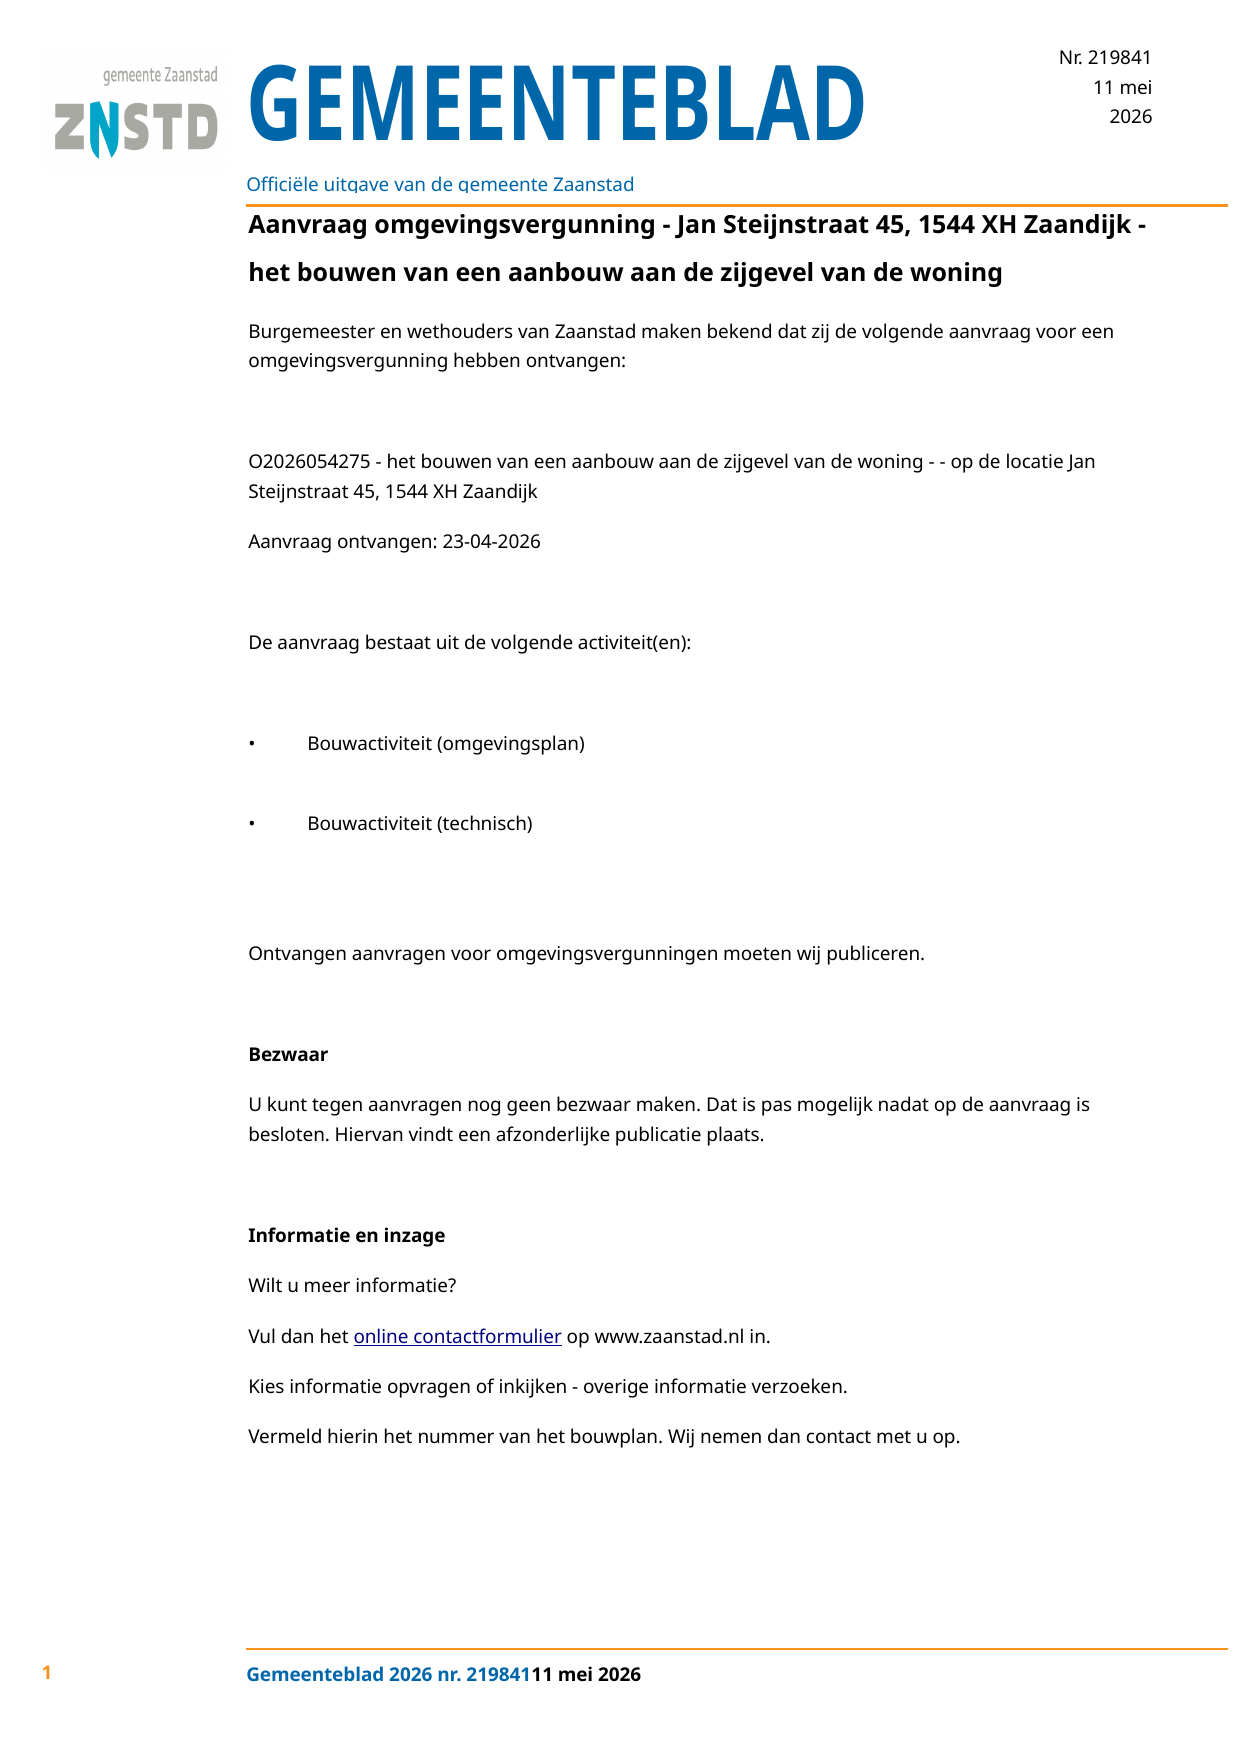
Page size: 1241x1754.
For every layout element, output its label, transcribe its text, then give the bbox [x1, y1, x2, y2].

text U kunt tegen aanvragen nog geen bezwaar maken. Dat is pas mogelijk nadat op de aanvraag is besloten. Hiervan vindt een afzonderlijke publicatie plaats. [248, 1092, 1152, 1147]
text Vermeld hierin het nummer van het bouwplan. Wij nemen dan contact met u op. [248, 1424, 1152, 1449]
text De aanvraag bestaat uit de volgende activiteit(en): [248, 629, 1152, 655]
text Informatie en inzage [248, 1222, 1152, 1248]
text Vul dan het online contactformulier op www.zaanstad.nl in. [248, 1323, 1152, 1349]
text Kies informatie opvragen of inkijken - overige informatie verzoeken. [248, 1373, 1152, 1399]
list Bouwactiviteit (omgevingsplan) [248, 730, 1152, 756]
text Bezwaar [248, 1041, 1152, 1067]
list Bouwactiviteit (technisch) [248, 810, 1152, 836]
text Aanvraag omgevingsvergunning - Jan Steijnstraat 45, 1544 XH Zaandijk - het bouwen van een aanbouw aan de zijgevel van de woning [248, 207, 1152, 288]
picture [41, 47, 231, 172]
text Aanvraag ontvangen: 23-04-2026 [248, 528, 1152, 554]
text Ontvangen aanvragen voor omgevingsvergunningen moeten wij publiceren. [248, 940, 1152, 966]
text O2026054275 - het bouwen van een aanbouw aan de zijgevel van de woning - - op de locatie Jan Steijnstraat 45, 1544 XH Zaandijk [248, 448, 1152, 504]
text Wilt u meer informatie? [248, 1272, 1152, 1298]
text Burgemeester en wethouders van Zaanstad maken bekend dat zij de volgende aanvraag voor een omgevingsvergunning hebben ontvangen: [248, 318, 1152, 373]
